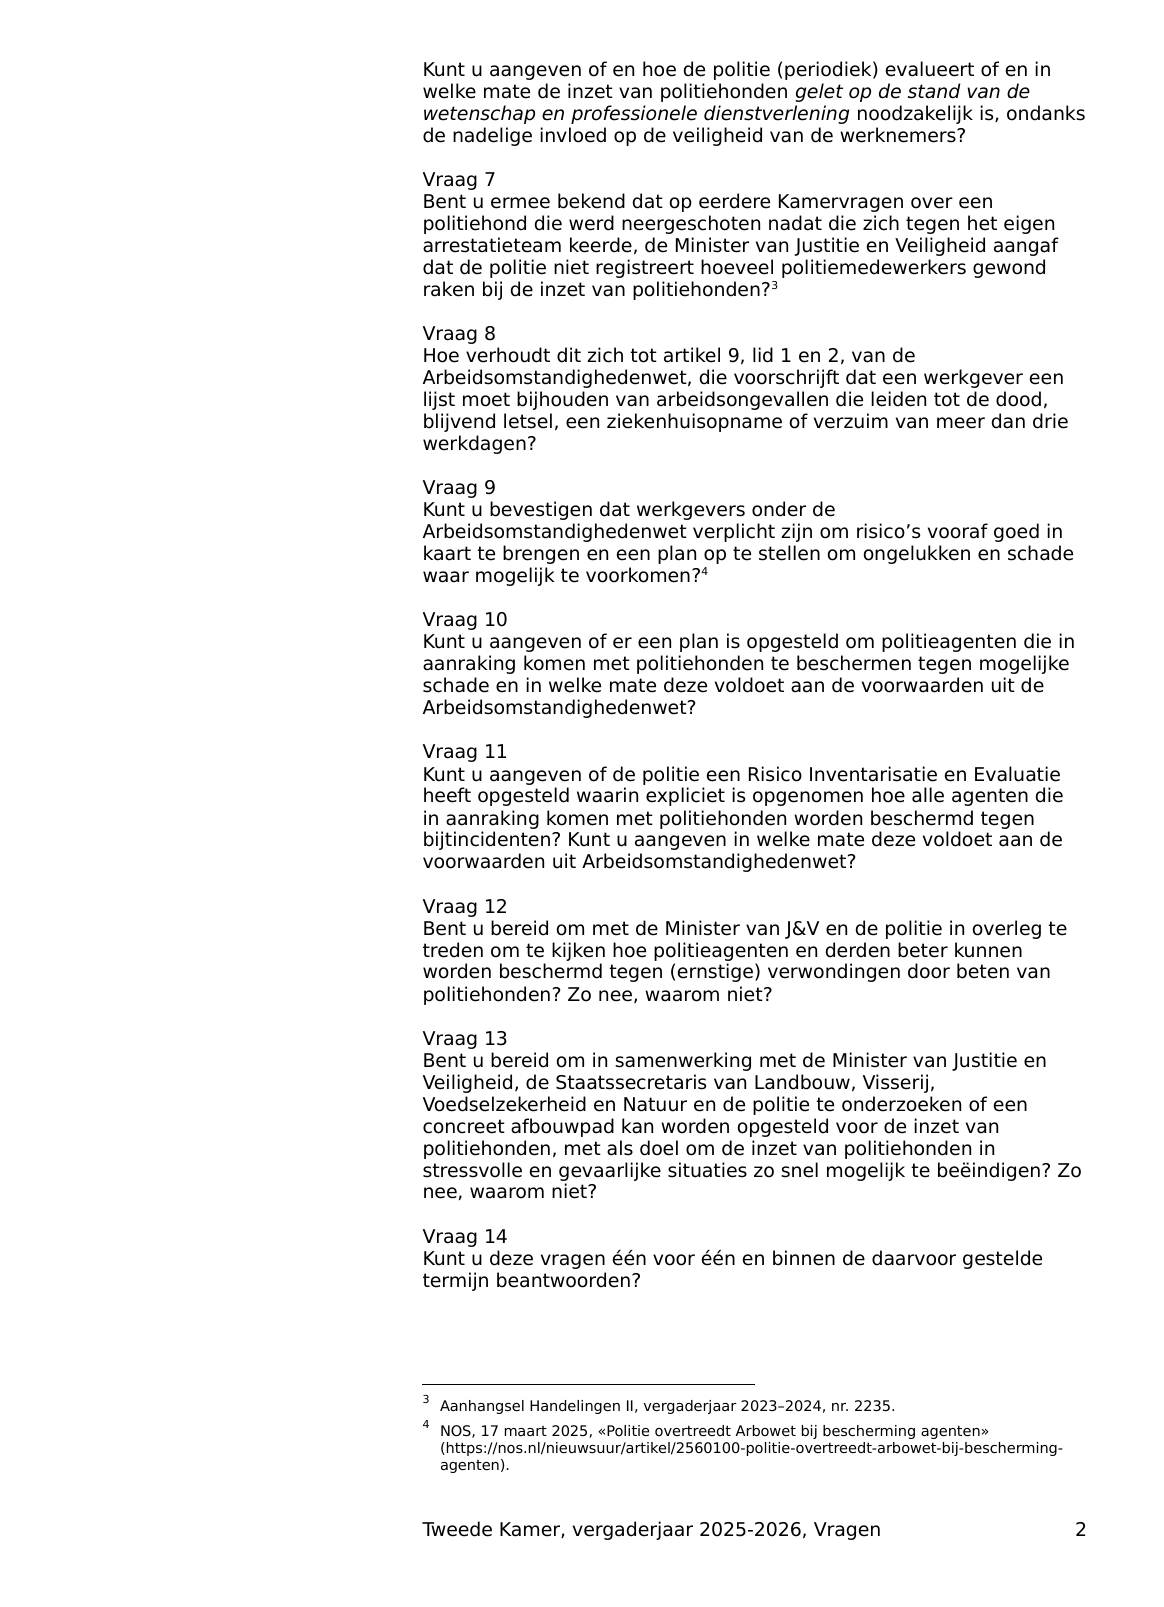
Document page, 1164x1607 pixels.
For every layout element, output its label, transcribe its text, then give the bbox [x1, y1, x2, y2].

text Kunt u bevestigen dat werkgevers onder de Arbeidsomstandighedenwet verplicht zijn om risico’s vooraf goed in kaart te brengen en een plan op te stellen om ongelukken en schade waar mogelijk te voorkomen? [422, 499, 1087, 587]
text Aanhangsel Handelingen II, vergaderjaar 2023–2024, nr. 2235. [422, 1393, 1087, 1416]
text Vraag 7 [422, 169, 1087, 191]
text Vraag 8 [422, 323, 1087, 345]
text Bent u bereid om in samenwerking met de Minister van Justitie en Veiligheid, de Staatssecretaris van Landbouw, Visserij, Voedselzekerheid en Natuur en de politie te onderzoeken of een concreet afbouwpad kan worden opgesteld voor de inzet van politiehonden, met als doel om de inzet van politiehonden in stressvolle en gevaarlijke situaties zo snel mogelijk te beëindigen? Zo nee, waarom niet? [422, 1049, 1087, 1203]
text Vraag 14 [422, 1226, 1087, 1248]
text Bent u bereid om met de Minister van J&V en de politie in overleg te treden om te kijken hoe politieagenten en derden beter kunnen worden beschermd tegen (ernstige) verwondingen door beten van politiehonden? Zo nee, waarom niet? [422, 917, 1087, 1005]
text Vraag 10 [422, 609, 1087, 631]
text Kunt u aangeven of de politie een Risico Inventarisatie en Evaluatie heeft opgesteld waarin expliciet is opgenomen hoe alle agenten die in aanraking komen met politiehonden worden beschermd tegen bijtincidenten? Kunt u aangeven in welke mate deze voldoet aan de voorwaarden uit Arbeidsomstandighedenwet? [422, 763, 1087, 873]
text Kunt u aangeven of en hoe de politie (periodiek) evalueert of en in welke mate de inzet van politiehonden gelet op de stand van de wetenschap en professionele dienstverlening noodzakelijk is, ondanks de nadelige invloed op de veiligheid van de werknemers? [422, 59, 1087, 147]
text Vraag 11 [422, 741, 1087, 763]
text Bent u ermee bekend dat op eerdere Kamervragen over een politiehond die werd neergeschoten nadat die zich tegen het eigen arrestatieteam keerde, de Minister van Justitie en Veiligheid aangaf dat de politie niet registreert hoeveel politiemedewerkers gewond raken bij de inzet van politiehonden? [422, 191, 1087, 301]
text Kunt u aangeven of er een plan is opgesteld om politieagenten die in aanraking komen met politiehonden te beschermen tegen mogelijke schade en in welke mate deze voldoet aan de voorwaarden uit de Arbeidsomstandighedenwet? [422, 631, 1087, 719]
text Hoe verhoudt dit zich tot artikel 9, lid 1 en 2, van de Arbeidsomstandighedenwet, die voorschrijft dat een werkgever een lijst moet bijhouden van arbeidsongevallen die leiden tot de dood, blijvend letsel, een ziekenhuisopname of verzuim van meer dan drie werkdagen? [422, 345, 1087, 455]
text Vraag 12 [422, 896, 1087, 917]
text Vraag 9 [422, 477, 1087, 499]
text NOS, 17 maart 2025, «Politie overtreedt Arbowet bij bescherming agenten» (https://nos.nl/nieuwsuur/artikel/2560100-politie-overtreedt-arbowet-bij-bescherming-agenten). [422, 1418, 1087, 1474]
text Vraag 13 [422, 1028, 1087, 1049]
text Kunt u deze vragen één voor één en binnen de daarvoor gestelde termijn beantwoorden? [422, 1248, 1087, 1292]
